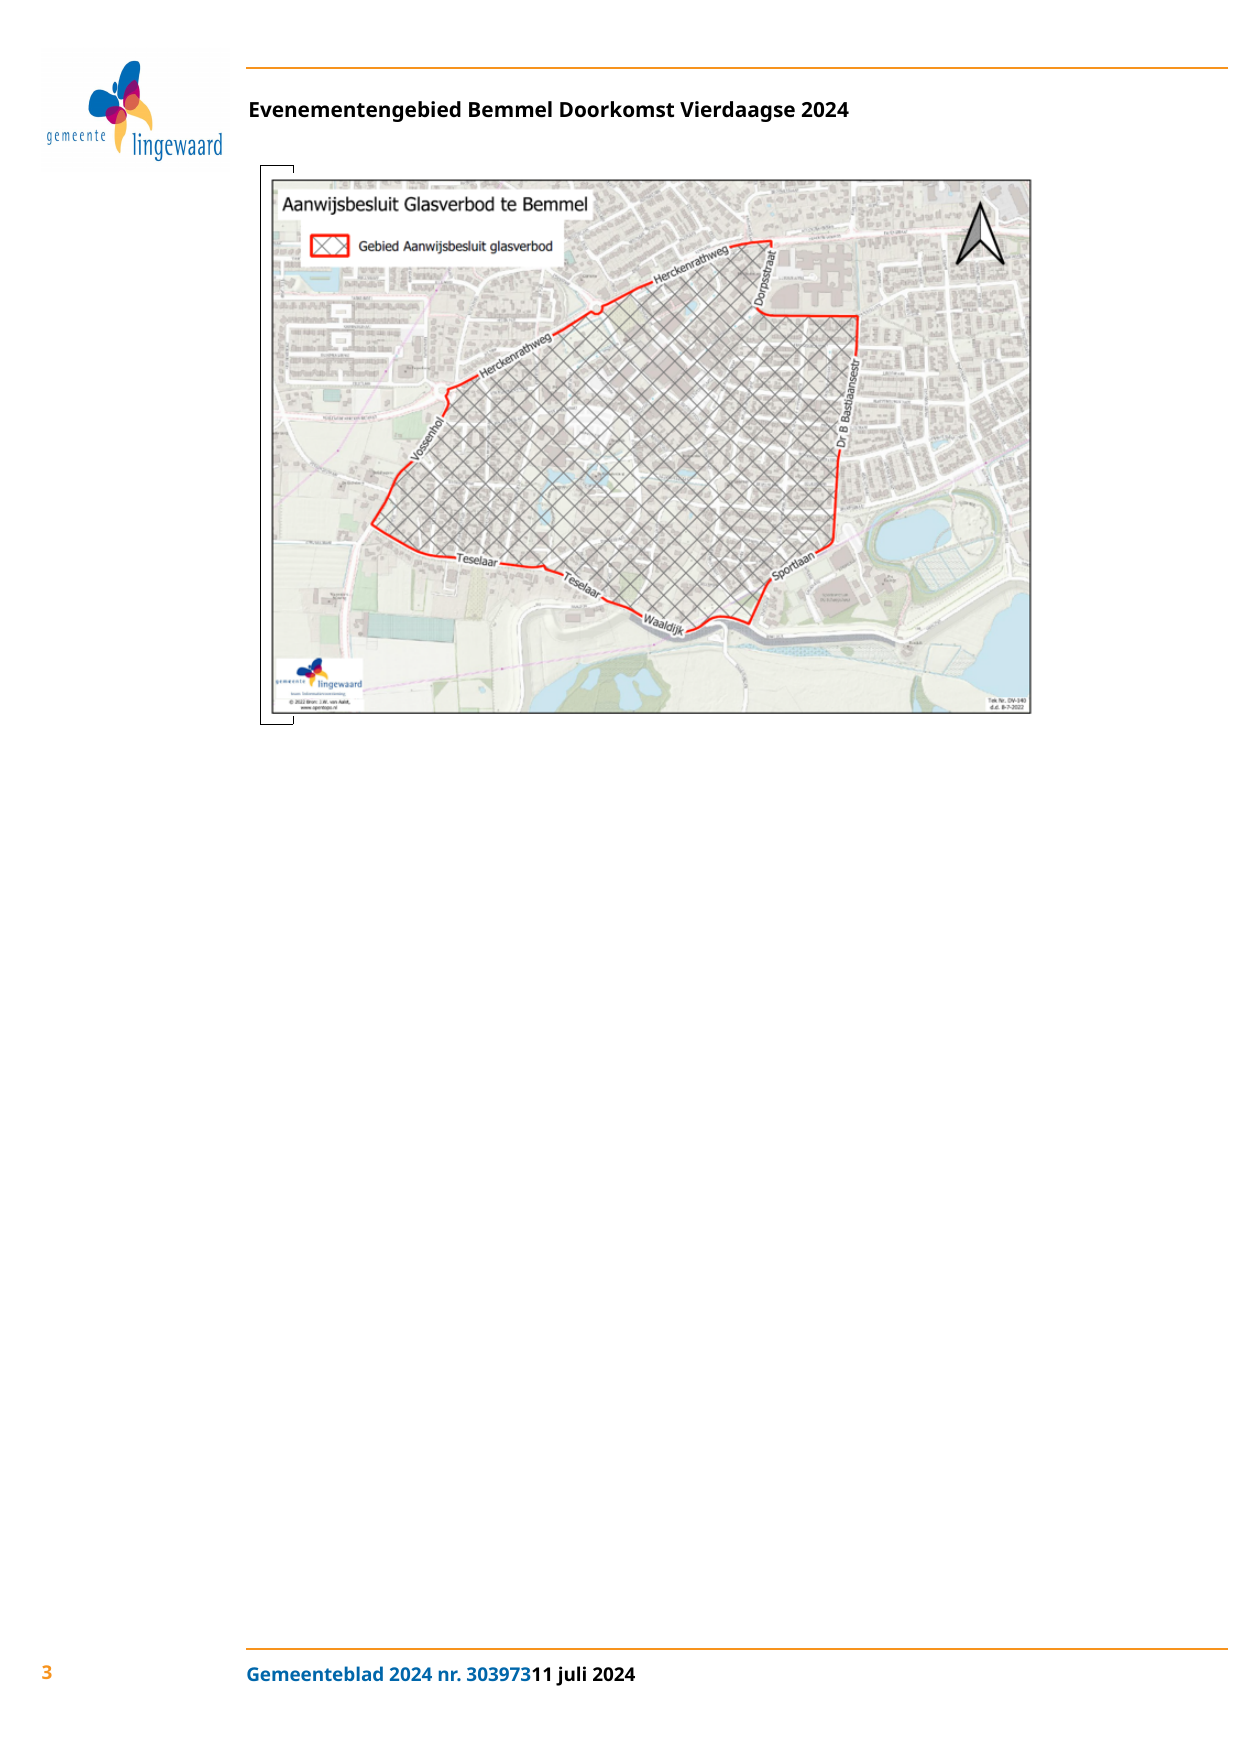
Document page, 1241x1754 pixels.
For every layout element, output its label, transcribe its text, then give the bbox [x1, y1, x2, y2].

picture [268, 173, 1036, 716]
text Evenementengebied Bemmel Doorkomst Vierdaagse 2024 [248, 95, 1152, 123]
picture [41, 47, 231, 172]
